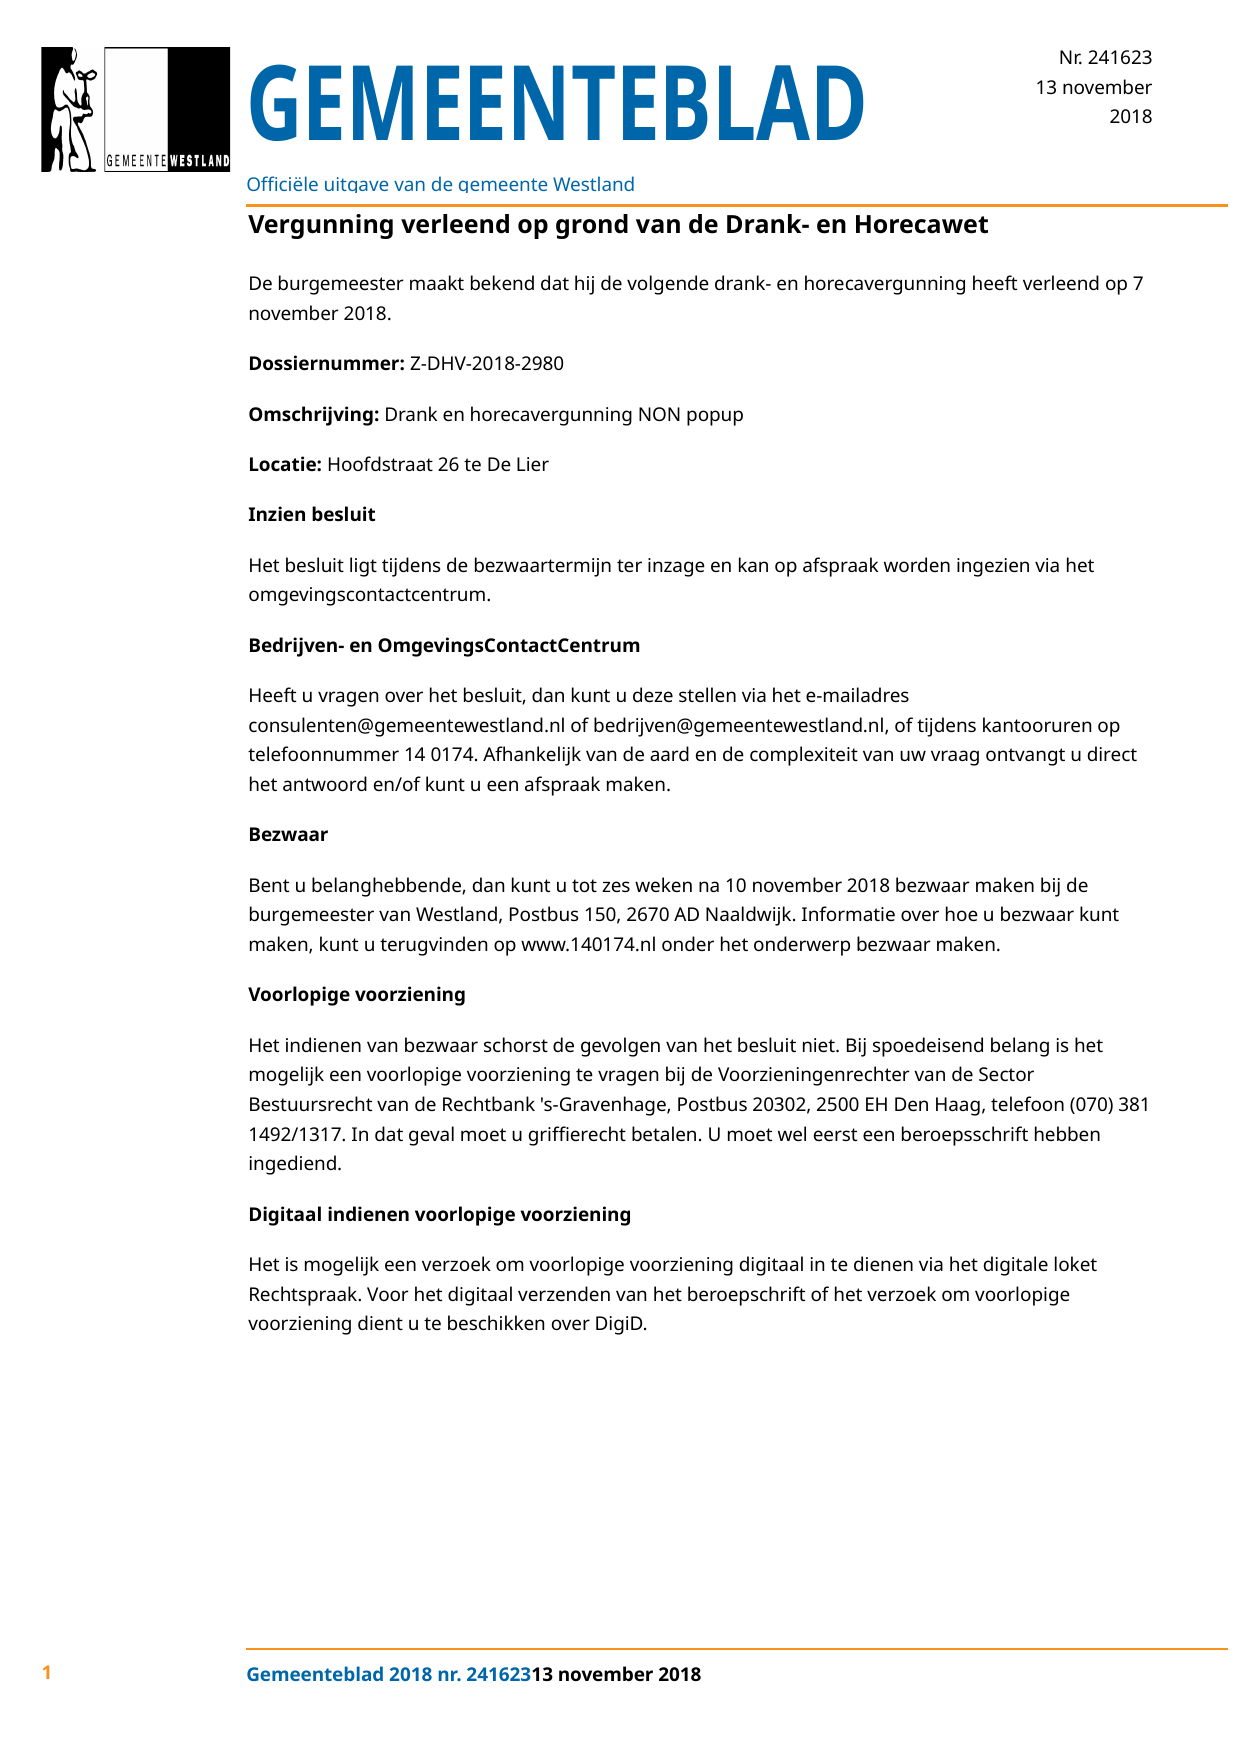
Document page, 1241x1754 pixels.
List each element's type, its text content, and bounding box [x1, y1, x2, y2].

text Locatie: Hoofdstraat 26 te De Lier [248, 451, 1152, 477]
text Digitaal indienen voorlopige voorziening [248, 1201, 1152, 1226]
text Inzien besluit [248, 502, 1152, 527]
text Omschrijving: Drank en horecavergunning NON popup [248, 401, 1152, 426]
text Bezwaar [248, 822, 1152, 847]
text Dossiernummer: Z-DHV-2018-2980 [248, 350, 1152, 376]
text Heeft u vragen over het besluit, dan kunt u deze stellen via het e-mailadres consulenten@gemeentewestland.nl of bedrijven@gemeentewestland.nl, of tijdens kantooruren op telefoonnummer 14 0174. Afhankelijk van de aard en de complexiteit van uw vraag ontvangt u direct het antwoord en/of kunt u een afspraak maken. [248, 682, 1152, 797]
picture [41, 47, 231, 172]
text Voorlopige voorziening [248, 982, 1152, 1007]
text Het indienen van bezwaar schorst de gevolgen van het besluit niet. Bij spoedeisend belang is het mogelijk een voorlopige voorziening te vragen bij de Voorzieningenrechter van de Sector Bestuursrecht van de Rechtbank 's-Gravenhage, Postbus 20302, 2500 EH Den Haag, telefoon (070) 381 1492/1317. In dat geval moet u griffierecht betalen. U moet wel eerst een beroepsschrift hebben ingediend. [248, 1032, 1152, 1176]
text Bedrijven- en OmgevingsContactCentrum [248, 632, 1152, 658]
text Bent u belanghebbende, dan kunt u tot zes weken na 10 november 2018 bezwaar maken bij de burgemeester van Westland, Postbus 150, 2670 AD Naaldwijk. Informatie over hoe u bezwaar kunt maken, kunt u terugvinden op www.140174.nl onder het onderwerp bezwaar maken. [248, 872, 1152, 957]
text De burgemeester maakt bekend dat hij de volgende drank- en horecavergunning heeft verleend op 7 november 2018. [248, 270, 1152, 326]
text Het is mogelijk een verzoek om voorlopige voorziening digitaal in te dienen via het digitale loket Rechtspraak. Voor het digitaal verzenden van het beroepschrift of het verzoek om voorlopige voorziening dient u te beschikken over DigiD. [248, 1251, 1152, 1336]
text Het besluit ligt tijdens de bezwaartermijn ter inzage en kan op afspraak worden ingezien via het omgevingscontactcentrum. [248, 552, 1152, 607]
text Vergunning verleend op grond van de Drank- en Horecawet [248, 207, 1152, 241]
